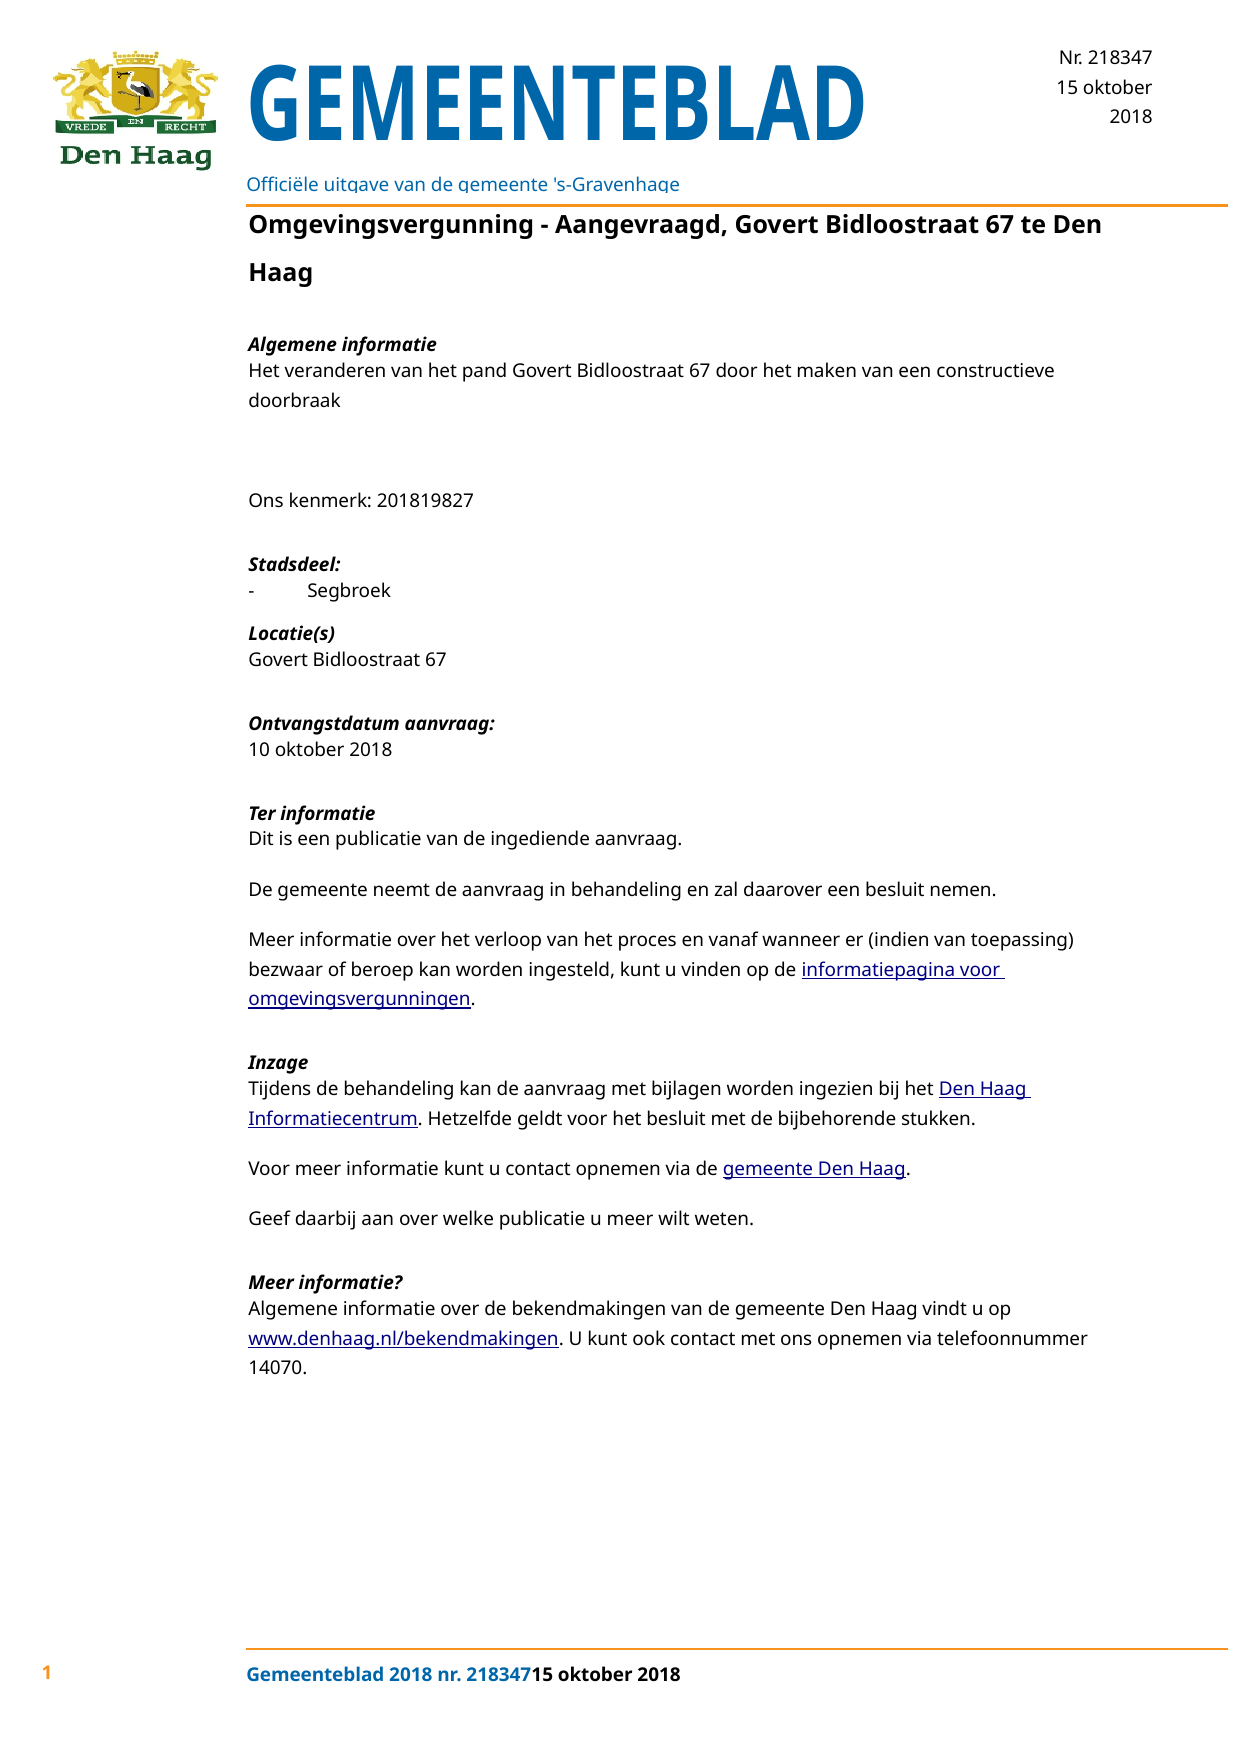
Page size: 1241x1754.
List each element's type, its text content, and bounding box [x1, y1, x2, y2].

text Tijdens de behandeling kan de aanvraag met bijlagen worden ingezien bij het Den Haag Informatiecentrum. Hetzelfde geldt voor het besluit met de bijbehorende stukken. [248, 1075, 1152, 1131]
text Locatie(s) [248, 620, 1152, 646]
text 10 oktober 2018 [248, 736, 1152, 762]
text Het veranderen van het pand Govert Bidloostraat 67 door het maken van een constructieve doorbraak [248, 357, 1152, 412]
text Algemene informatie over de bekendmakingen van de gemeente Den Haag vindt u op www.denhaag.nl/bekendmakingen. U kunt ook contact met ons opnemen via telefoonnummer 14070. [248, 1295, 1152, 1380]
picture [41, 47, 231, 172]
text De gemeente neemt de aanvraag in behandeling en zal daarover een besluit nemen. [248, 876, 1152, 902]
text Algemene informatie [248, 331, 1152, 357]
text Meer informatie? [248, 1269, 1152, 1295]
text Ons kenmerk: 201819827 [248, 488, 1152, 513]
text Ter informatie [248, 800, 1152, 826]
text Voor meer informatie kunt u contact opnemen via de gemeente Den Haag. [248, 1155, 1152, 1181]
text Geef daarbij aan over welke publicatie u meer wilt weten. [248, 1206, 1152, 1231]
text Dit is een publicatie van de ingediende aanvraag. [248, 826, 1152, 851]
text Inzage [248, 1049, 1152, 1075]
text Govert Bidloostraat 67 [248, 646, 1152, 672]
text Meer informatie over het verloop van het proces en vanaf wanneer er (indien van toepassing) bezwaar of beroep kan worden ingesteld, kunt u vinden op de informatiepagina voor omgevingsvergunningen. [248, 926, 1152, 1011]
text Stadsdeel: [248, 552, 1152, 577]
text Omgevingsvergunning - Aangevraagd, Govert Bidloostraat 67 te Den Haag [248, 207, 1152, 288]
list Segbroek [248, 577, 1152, 603]
text Ontvangstdatum aanvraag: [248, 710, 1152, 736]
